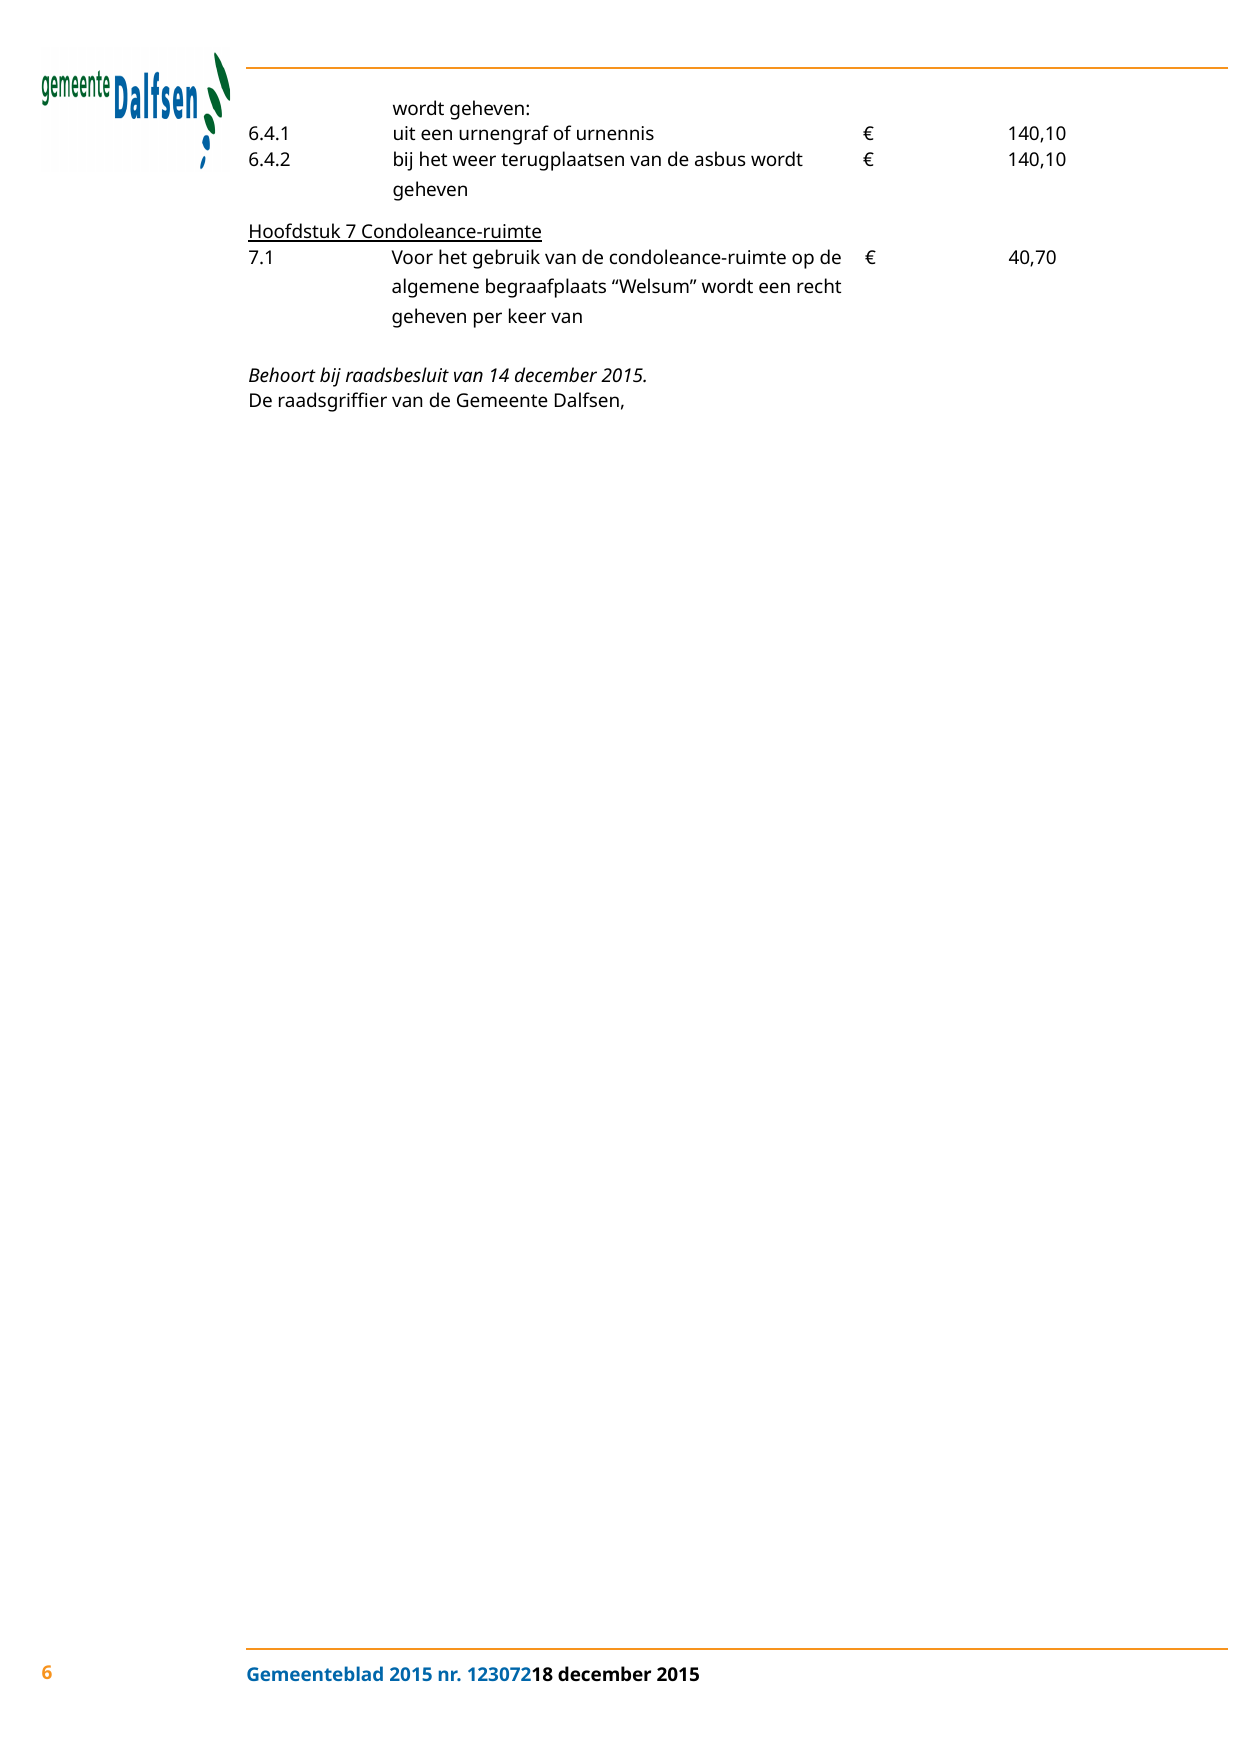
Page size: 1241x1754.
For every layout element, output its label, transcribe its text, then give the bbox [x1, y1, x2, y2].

table_cell [863, 95, 1007, 121]
table_header Voor het gebruik van de condoleance-ruimte op de algemene begraafplaats “Welsum” wordt een recht geheven per keer van [391, 244, 865, 329]
table_cell wordt geheven: [392, 95, 863, 121]
table_cell [248, 95, 392, 121]
table_cell [1007, 95, 1152, 121]
table_header 7.1 [248, 244, 391, 329]
table_cell € [863, 121, 1007, 146]
table_header € [865, 244, 1008, 329]
table_header 40,70 [1008, 244, 1152, 329]
table_cell 6.4.2 [248, 146, 392, 202]
table_cell bij het weer terugplaatsen van de asbus wordt geheven [392, 146, 863, 202]
picture [41, 47, 231, 172]
table_cell 140,10 [1007, 146, 1152, 202]
table_cell 140,10 [1007, 121, 1152, 146]
table_cell uit een urnengraf of urnennis [392, 121, 863, 146]
table_cell € [863, 146, 1007, 202]
text Behoort bij raadsbesluit van 14 december 2015. [248, 362, 1152, 388]
text Hoofdstuk 7 Condoleance-ruimte [248, 218, 1152, 244]
table_cell 6.4.1 [248, 121, 392, 146]
text De raadsgriffier van de Gemeente Dalfsen, [248, 388, 1152, 413]
